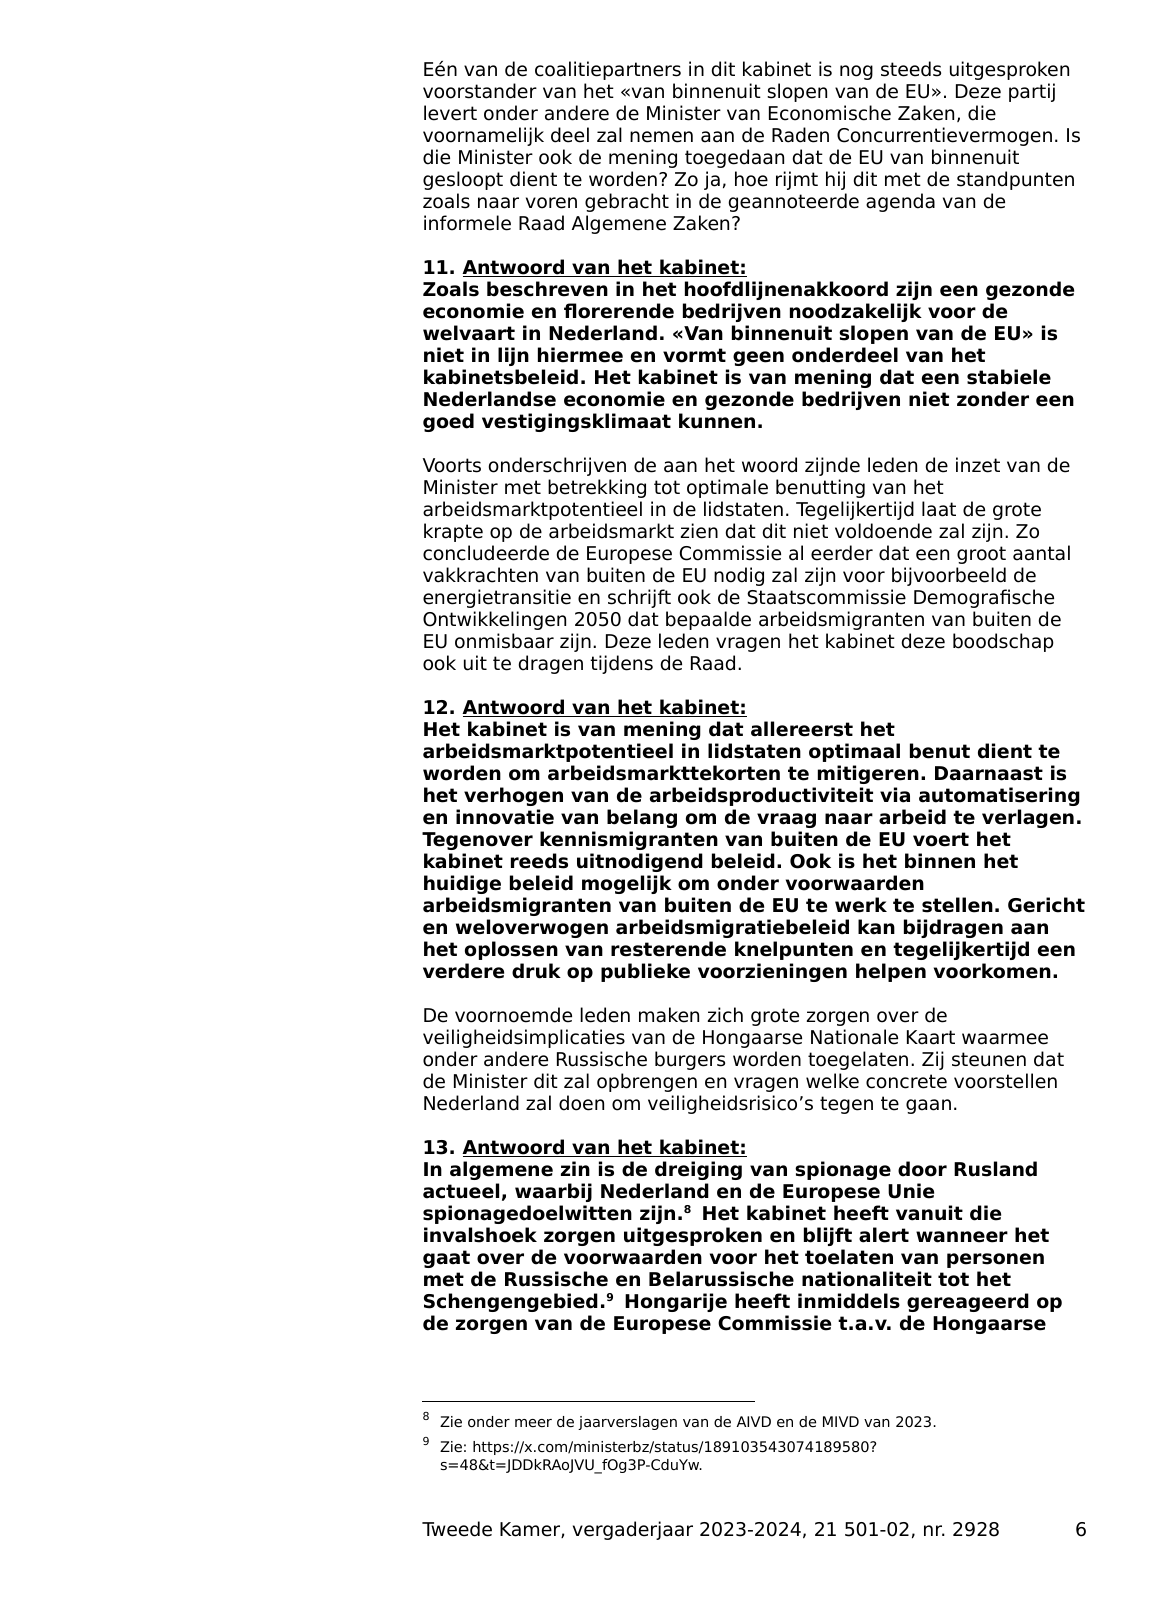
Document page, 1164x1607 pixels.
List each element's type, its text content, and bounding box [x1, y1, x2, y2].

text 13. Antwoord van het kabinet: [422, 1137, 1087, 1159]
text Het kabinet is van mening dat allereerst het arbeidsmarktpotentieel in lidstaten optimaal benut dient te worden om arbeidsmarkttekorten te mitigeren. Daarnaast is het verhogen van de arbeidsproductiviteit via automatisering en innovatie van belang om de vraag naar arbeid te verlagen. Tegenover kennismigranten van buiten de EU voert het kabinet reeds uitnodigend beleid. Ook is het binnen het huidige beleid mogelijk om onder voorwaarden arbeidsmigranten van buiten de EU te werk te stellen. Gericht en weloverwogen arbeidsmigratiebeleid kan bijdragen aan het oplossen van resterende knelpunten en tegelijkertijd een verdere druk op publieke voorzieningen helpen voorkomen. [422, 719, 1087, 983]
text Eén van de coalitiepartners in dit kabinet is nog steeds uitgesproken voorstander van het «van binnenuit slopen van de EU». Deze partij levert onder andere de Minister van Economische Zaken, die voornamelijk deel zal nemen aan de Raden Concurrentievermogen. Is die Minister ook de mening toegedaan dat de EU van binnenuit gesloopt dient te worden? Zo ja, hoe rijmt hij dit met de standpunten zoals naar voren gebracht in de geannoteerde agenda van de informele Raad Algemene Zaken? [422, 59, 1087, 235]
text Zoals beschreven in het hoofdlijnenakkoord zijn een gezonde economie en florerende bedrijven noodzakelijk voor de welvaart in Nederland. «Van binnenuit slopen van de EU» is niet in lijn hiermee en vormt geen onderdeel van het kabinetsbeleid. Het kabinet is van mening dat een stabiele Nederlandse economie en gezonde bedrijven niet zonder een goed vestigingsklimaat kunnen. [422, 279, 1087, 433]
text 11. Antwoord van het kabinet: [422, 257, 1087, 279]
text 12. Antwoord van het kabinet: [422, 697, 1087, 719]
text Zie: https://x.com/ministerbz/status/189103543074189580?s=48&t=JDDkRAoJVU_fOg3P-CduYw. [422, 1435, 1087, 1474]
text De voornoemde leden maken zich grote zorgen over de veiligheidsimplicaties van de Hongaarse Nationale Kaart waarmee onder andere Russische burgers worden toegelaten. Zij steunen dat de Minister dit zal opbrengen en vragen welke concrete voorstellen Nederland zal doen om veiligheidsrisico’s tegen te gaan. [422, 1005, 1087, 1115]
text Voorts onderschrijven de aan het woord zijnde leden de inzet van de Minister met betrekking tot optimale benutting van het arbeidsmarktpotentieel in de lidstaten. Tegelijkertijd laat de grote krapte op de arbeidsmarkt zien dat dit niet voldoende zal zijn. Zo concludeerde de Europese Commissie al eerder dat een groot aantal vakkrachten van buiten de EU nodig zal zijn voor bijvoorbeeld de energietransitie en schrijft ook de Staatscommissie Demografische Ontwikkelingen 2050 dat bepaalde arbeidsmigranten van buiten de EU onmisbaar zijn. Deze leden vragen het kabinet deze boodschap ook uit te dragen tijdens de Raad. [422, 455, 1087, 675]
text In algemene zin is de dreiging van spionage door Rusland actueel, waarbij Nederland en de Europese Unie spionagedoelwitten zijn. Het kabinet heeft vanuit die invalshoek zorgen uitgesproken en blijft alert wanneer het gaat over de voorwaarden voor het toelaten van personen met de Russische en Belarussische nationaliteit tot het Schengengebied. Hongarije heeft inmiddels gereageerd op de zorgen van de Europese Commissie t.a.v. de Hongaarse [422, 1159, 1087, 1335]
text Zie onder meer de jaarverslagen van de AIVD en de MIVD van 2023. [422, 1410, 1087, 1432]
